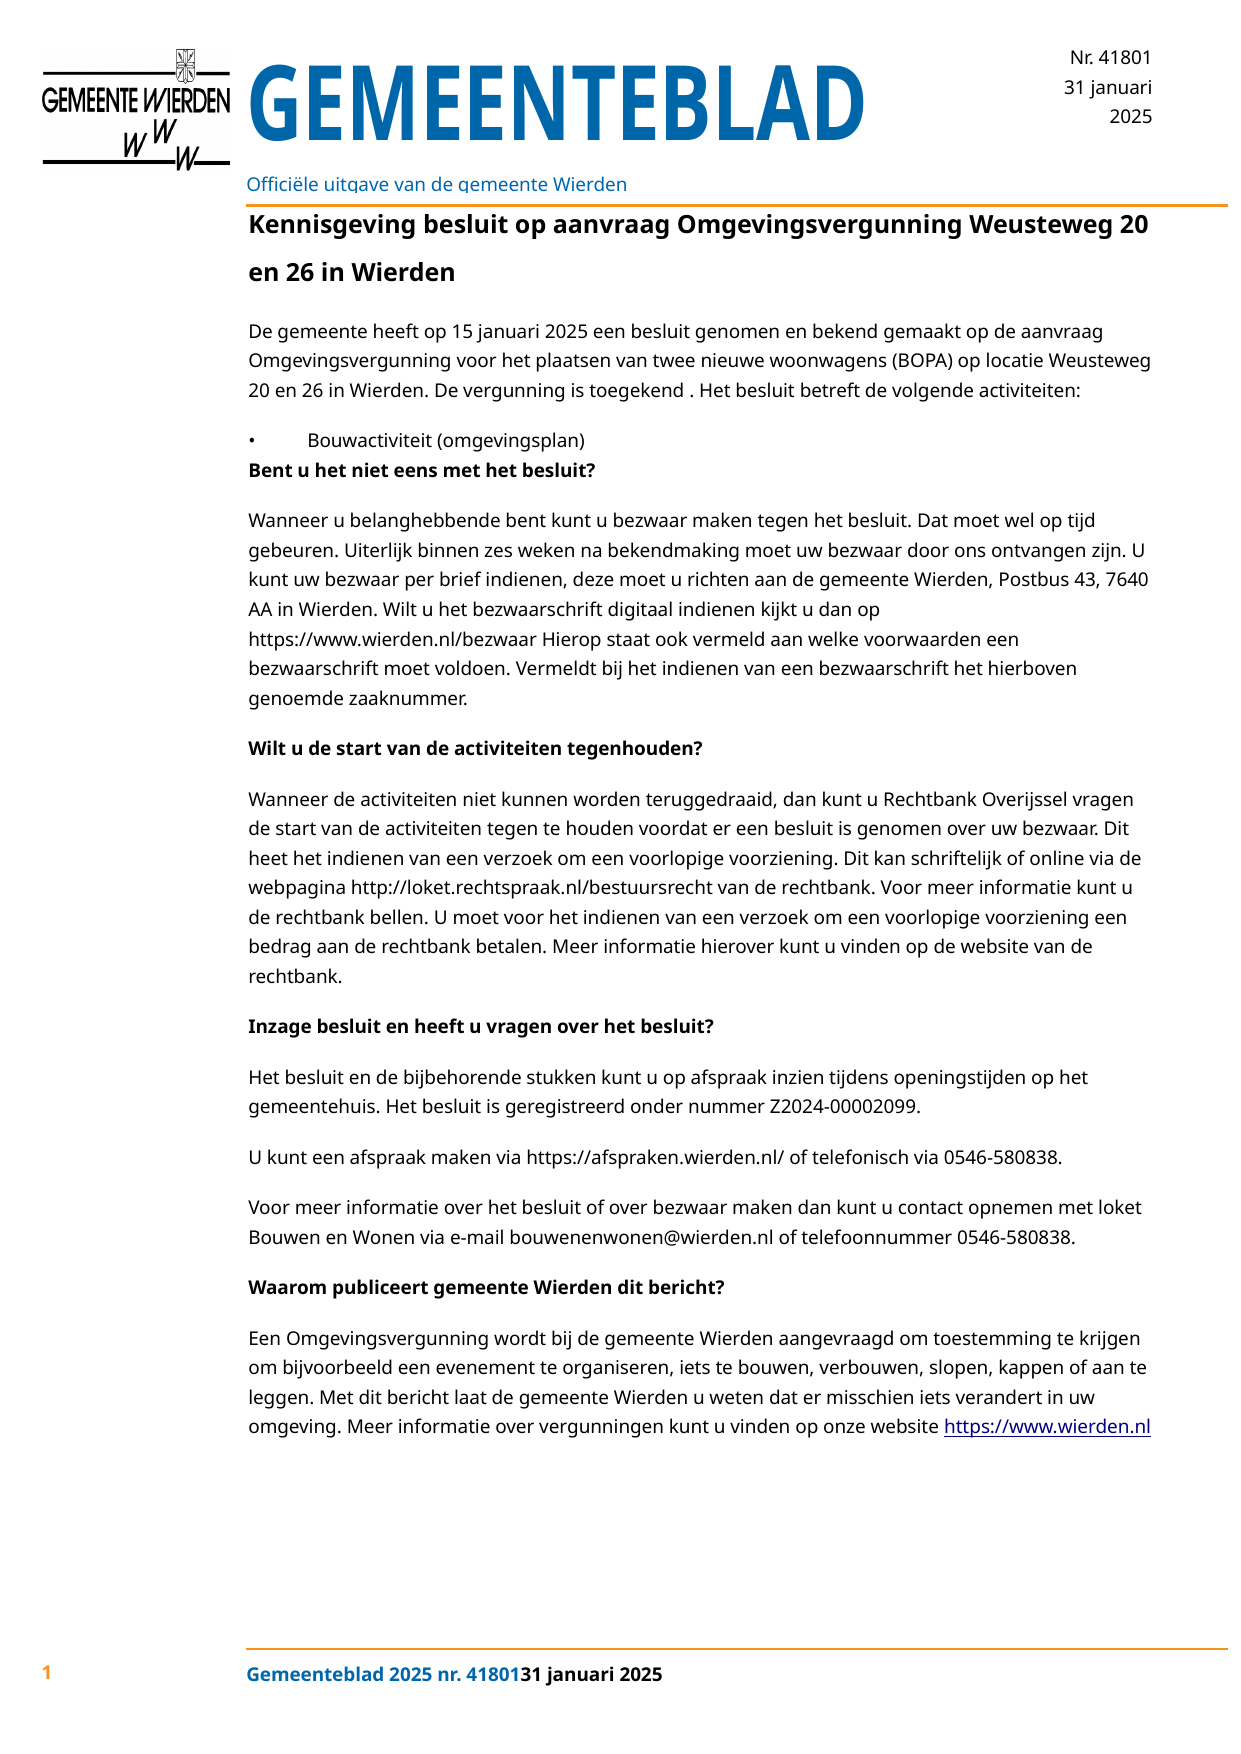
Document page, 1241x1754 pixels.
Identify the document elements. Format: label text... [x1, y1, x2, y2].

text Wilt u de start van de activiteiten tegenhouden? [248, 735, 1152, 761]
text Kennisgeving besluit op aanvraag Omgevingsvergunning Weusteweg 20 en 26 in Wierden [248, 207, 1152, 288]
text Het besluit en de bijbehorende stukken kunt u op afspraak inzien tijdens openingstijden op het gemeentehuis. Het besluit is geregistreerd onder nummer Z2024-00002099. [248, 1064, 1152, 1119]
text Een Omgevingsvergunning wordt bij de gemeente Wierden aangevraagd om toestemming te krijgen om bijvoorbeeld een evenement te organiseren, iets te bouwen, verbouwen, slopen, kappen of aan te leggen. Met dit bericht laat de gemeente Wierden u weten dat er misschien iets verandert in uw omgeving. Meer informatie over vergunningen kunt u vinden op onze website https://www.wierden.nl [248, 1325, 1152, 1439]
list Bouwactiviteit (omgevingsplan) [248, 427, 1152, 453]
picture [41, 47, 231, 172]
text Inzage besluit en heeft u vragen over het besluit? [248, 1014, 1152, 1039]
text Waarom publiceert gemeente Wierden dit bericht? [248, 1274, 1152, 1300]
text Wanneer u belanghebbende bent kunt u bezwaar maken tegen het besluit. Dat moet wel op tijd gebeuren. Uiterlijk binnen zes weken na bekendmaking moet uw bezwaar door ons ontvangen zijn. U kunt uw bezwaar per brief indienen, deze moet u richten aan de gemeente Wierden, Postbus 43, 7640 AA in Wierden. Wilt u het bezwaarschrift digitaal indienen kijkt u dan op https://www.wierden.nl/bezwaar Hierop staat ook vermeld aan welke voorwaarden een bezwaarschrift moet voldoen. Vermeldt bij het indienen van een bezwaarschrift het hierboven genoemde zaaknummer. [248, 507, 1152, 711]
text Bent u het niet eens met het besluit? [248, 457, 1152, 483]
text Wanneer de activiteiten niet kunnen worden teruggedraaid, dan kunt u Rechtbank Overijssel vragen de start van de activiteiten tegen te houden voordat er een besluit is genomen over uw bezwaar. Dit heet het indienen van een verzoek om een voorlopige voorziening. Dit kan schriftelijk of online via de webpagina http://loket.rechtspraak.nl/bestuursrecht van de rechtbank. Voor meer informatie kunt u de rechtbank bellen. U moet voor het indienen van een verzoek om een voorlopige voorziening een bedrag aan de rechtbank betalen. Meer informatie hierover kunt u vinden op de website van de rechtbank. [248, 786, 1152, 989]
text Voor meer informatie over het besluit of over bezwaar maken dan kunt u contact opnemen met loket Bouwen en Wonen via e-mail bouwenenwonen@wierden.nl of telefoonnummer 0546-580838. [248, 1194, 1152, 1250]
text U kunt een afspraak maken via https://afspraken.wierden.nl/ of telefonisch via 0546-580838. [248, 1144, 1152, 1170]
text De gemeente heeft op 15 januari 2025 een besluit genomen en bekend gemaakt op de aanvraag Omgevingsvergunning voor het plaatsen van twee nieuwe woonwagens (BOPA) op locatie Weusteweg 20 en 26 in Wierden. De vergunning is toegekend . Het besluit betreft de volgende activiteiten: [248, 318, 1152, 403]
